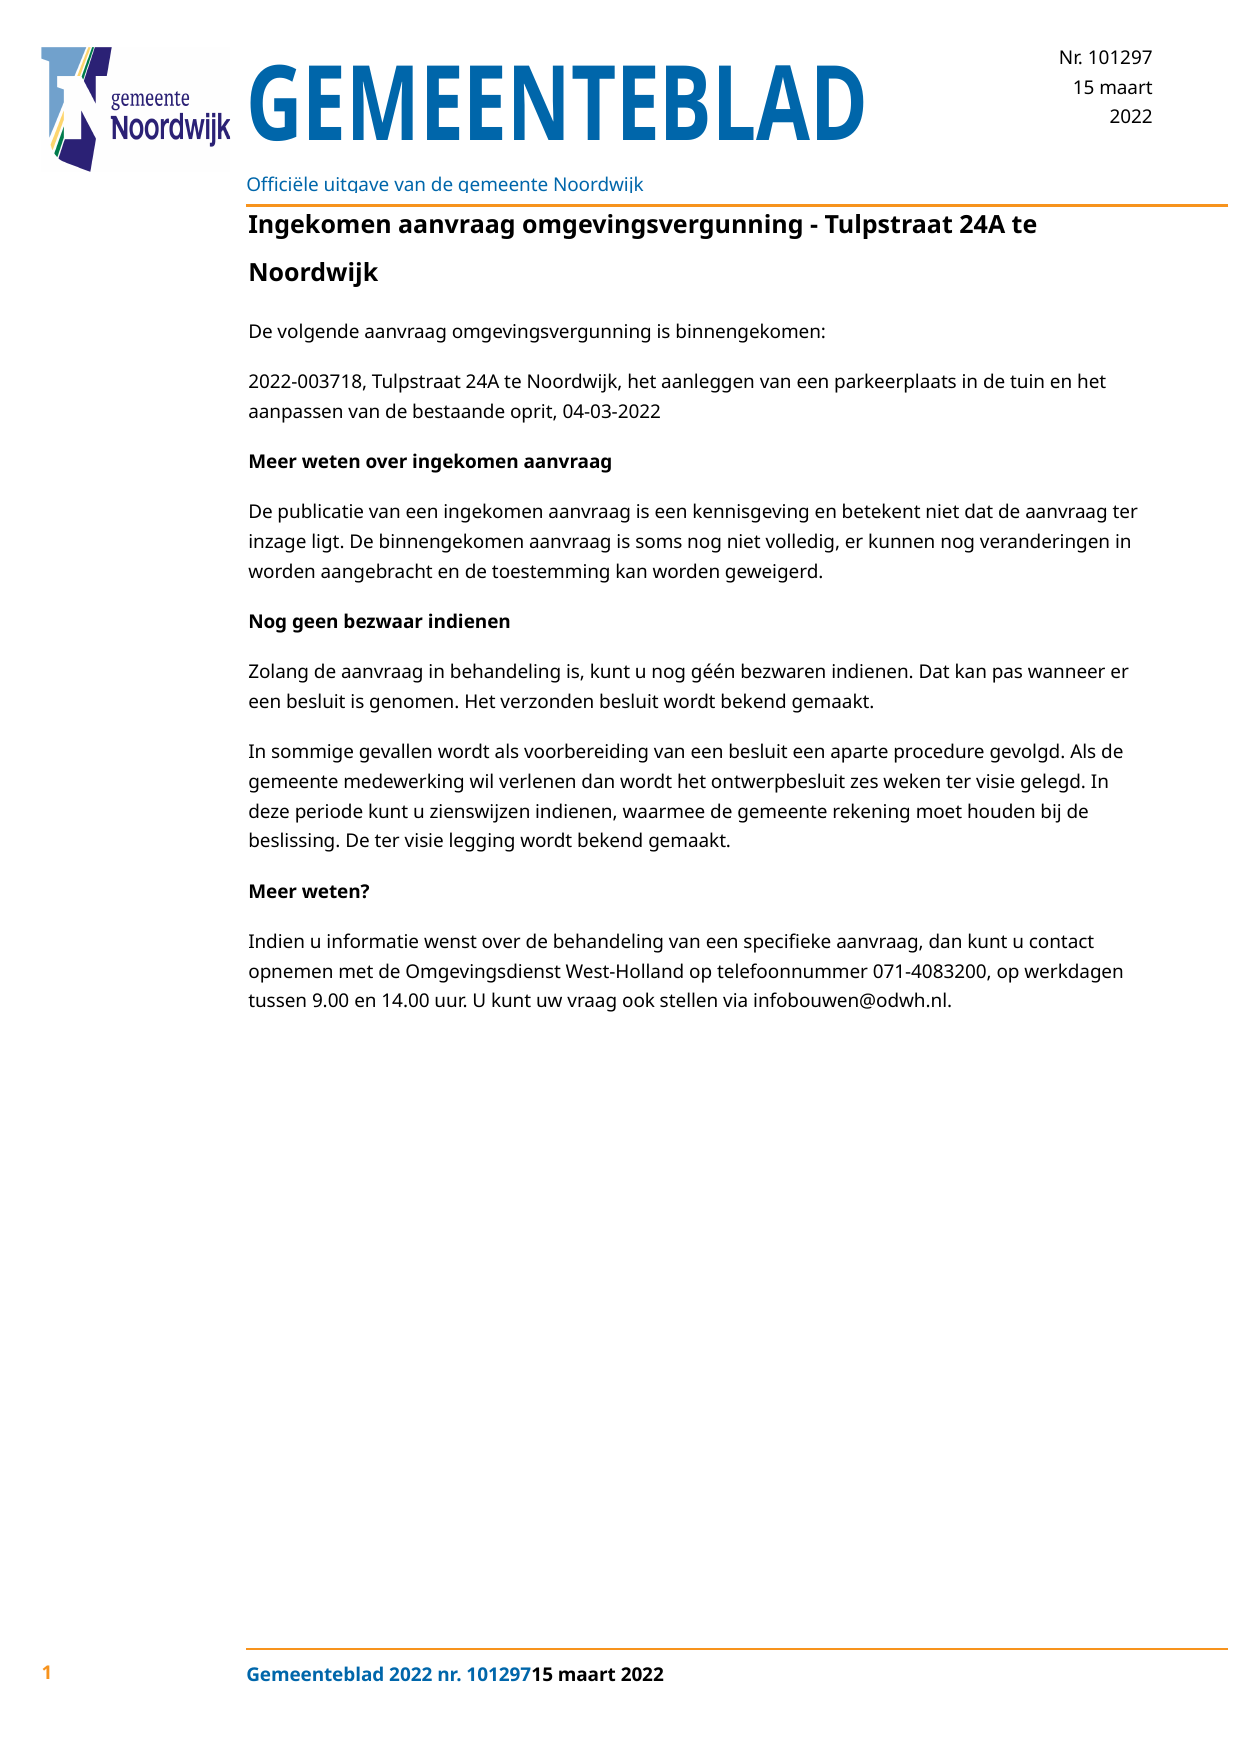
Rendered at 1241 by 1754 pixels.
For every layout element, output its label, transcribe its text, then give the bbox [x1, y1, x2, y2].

text Meer weten? [248, 878, 1152, 904]
text Ingekomen aanvraag omgevingsvergunning - Tulpstraat 24A te Noordwijk [248, 207, 1152, 288]
text Indien u informatie wenst over de behandeling van een specifieke aanvraag, dan kunt u contact opnemen met de Omgevingsdienst West-Holland op telefoonnummer 071-4083200, op werkdagen tussen 9.00 en 14.00 uur. U kunt uw vraag ook stellen via infobouwen@odwh.nl. [248, 928, 1152, 1013]
text 2022-003718, Tulpstraat 24A te Noordwijk, het aanleggen van een parkeerplaats in de tuin en het aanpassen van de bestaande oprit, 04-03-2022 [248, 368, 1152, 424]
text In sommige gevallen wordt als voorbereiding van een besluit een aparte procedure gevolgd. Als de gemeente medewerking wil verlenen dan wordt het ontwerpbesluit zes weken ter visie gelegd. In deze periode kunt u zienswijzen indienen, waarmee de gemeente rekening moet houden bij de beslissing. De ter visie legging wordt bekend gemaakt. [248, 739, 1152, 853]
text Zolang de aanvraag in behandeling is, kunt u nog géén bezwaren indienen. Dat kan pas wanneer er een besluit is genomen. Het verzonden besluit wordt bekend gemaakt. [248, 659, 1152, 714]
text Nog geen bezwaar indienen [248, 608, 1152, 634]
text Meer weten over ingekomen aanvraag [248, 448, 1152, 474]
text De volgende aanvraag omgevingsvergunning is binnengekomen: [248, 318, 1152, 344]
text De publicatie van een ingekomen aanvraag is een kennisgeving en betekent niet dat de aanvraag ter inzage ligt. De binnengekomen aanvraag is soms nog niet volledig, er kunnen nog veranderingen in worden aangebracht en de toestemming kan worden geweigerd. [248, 499, 1152, 584]
picture [41, 47, 231, 172]
